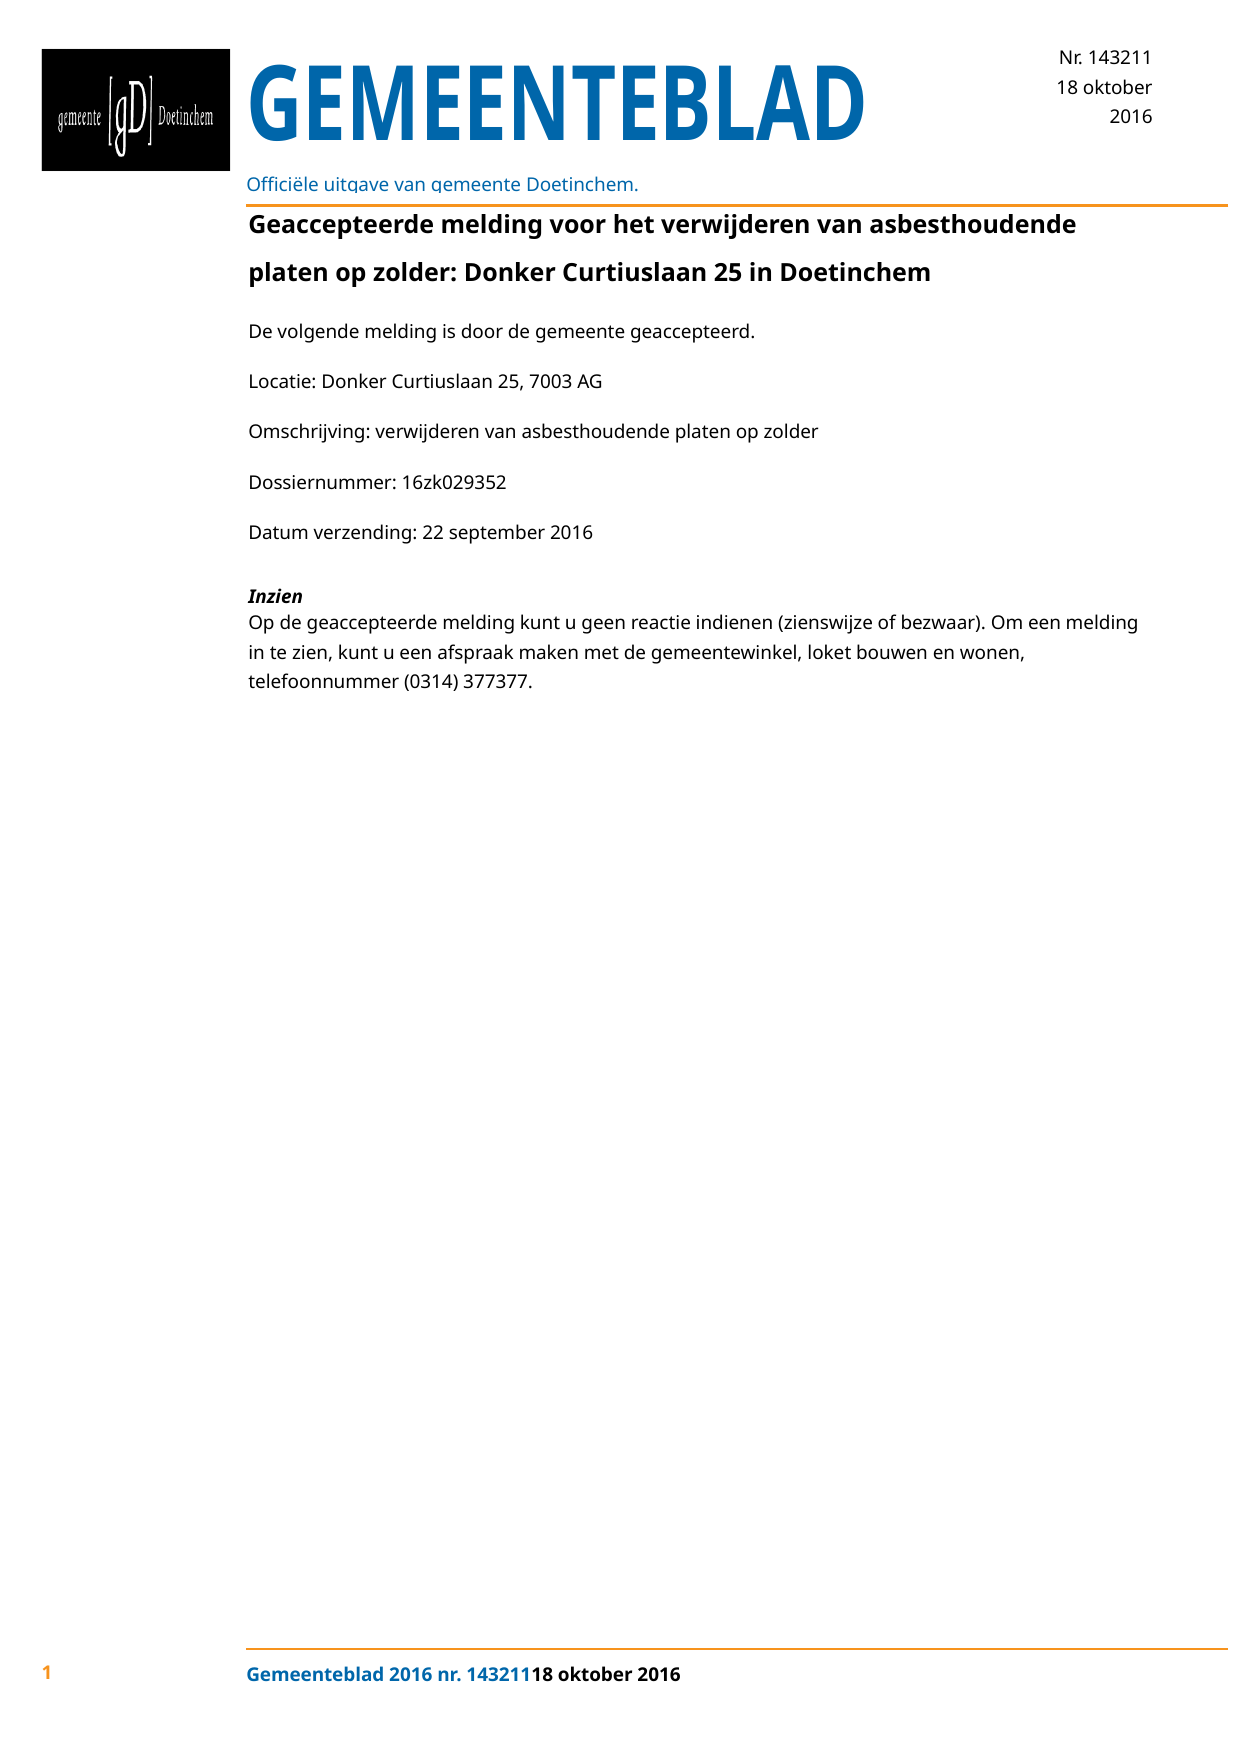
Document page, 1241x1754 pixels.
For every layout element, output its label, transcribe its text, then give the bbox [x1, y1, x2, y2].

text De volgende melding is door de gemeente geaccepteerd. [248, 318, 1152, 344]
text Geaccepteerde melding voor het verwijderen van asbesthoudende platen op zolder: Donker Curtiuslaan 25 in Doetinchem [248, 207, 1152, 288]
text Dossiernummer: 16zk029352 [248, 469, 1152, 495]
text Locatie: Donker Curtiuslaan 25, 7003 AG [248, 368, 1152, 394]
text Datum verzending: 22 september 2016 [248, 519, 1152, 545]
text Omschrijving: verwijderen van asbesthoudende platen op zolder [248, 419, 1152, 444]
text Inzien [248, 583, 1152, 609]
picture [41, 47, 231, 172]
text Op de geaccepteerde melding kunt u geen reactie indienen (zienswijze of bezwaar). Om een melding in te zien, kunt u een afspraak maken met de gemeentewinkel, loket bouwen en wonen, telefoonnummer (0314) 377377. [248, 609, 1152, 694]
